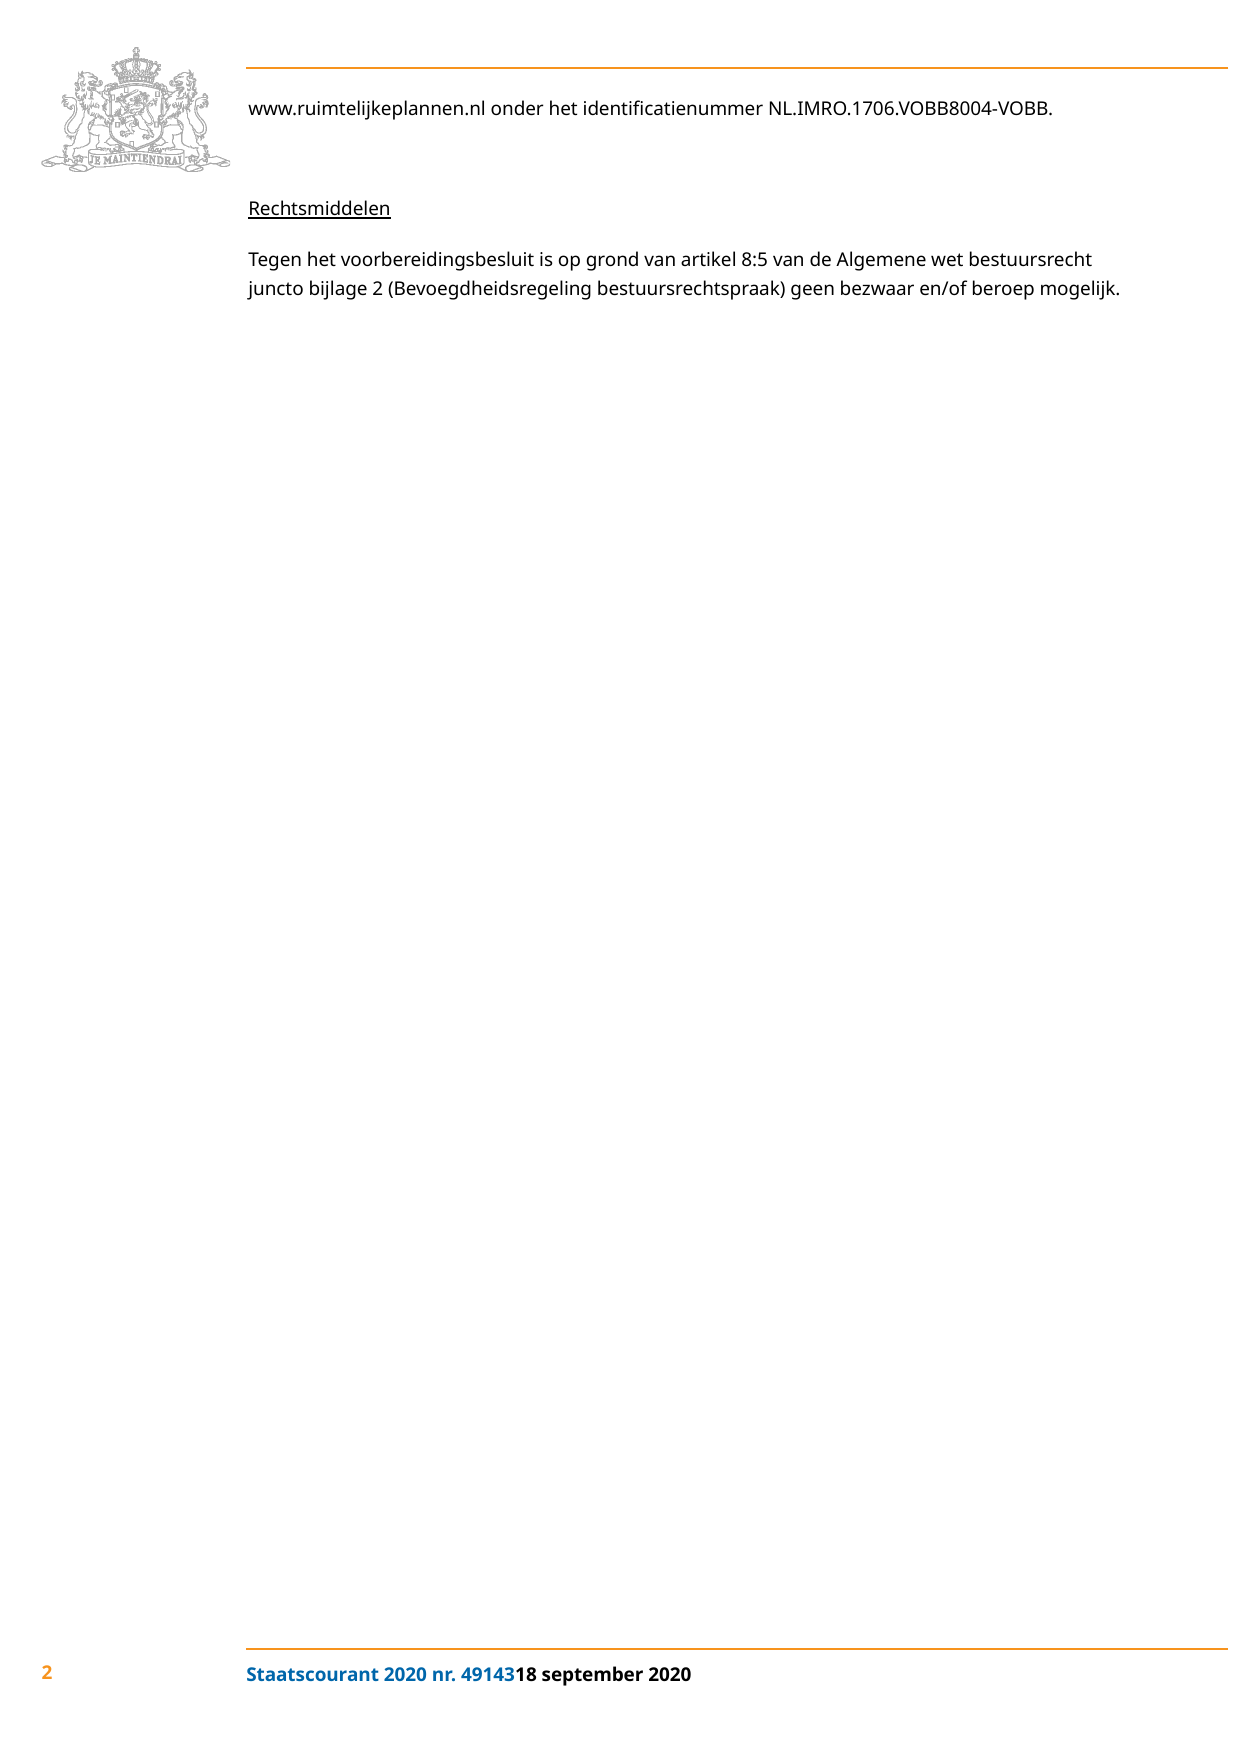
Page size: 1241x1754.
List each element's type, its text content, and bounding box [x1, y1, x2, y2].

text Tegen het voorbereidingsbesluit is op grond van artikel 8:5 van de Algemene wet bestuursrecht juncto bijlage 2 (Bevoegdheidsregeling bestuursrechtspraak) geen bezwaar en/of beroep mogelijk. [248, 246, 1152, 301]
picture [41, 47, 231, 172]
text Rechtsmiddelen [248, 196, 1152, 221]
text www.ruimtelijkeplannen.nl onder het identificatienummer NL.IMRO.1706.VOBB8004-VOBB. [248, 95, 1152, 121]
